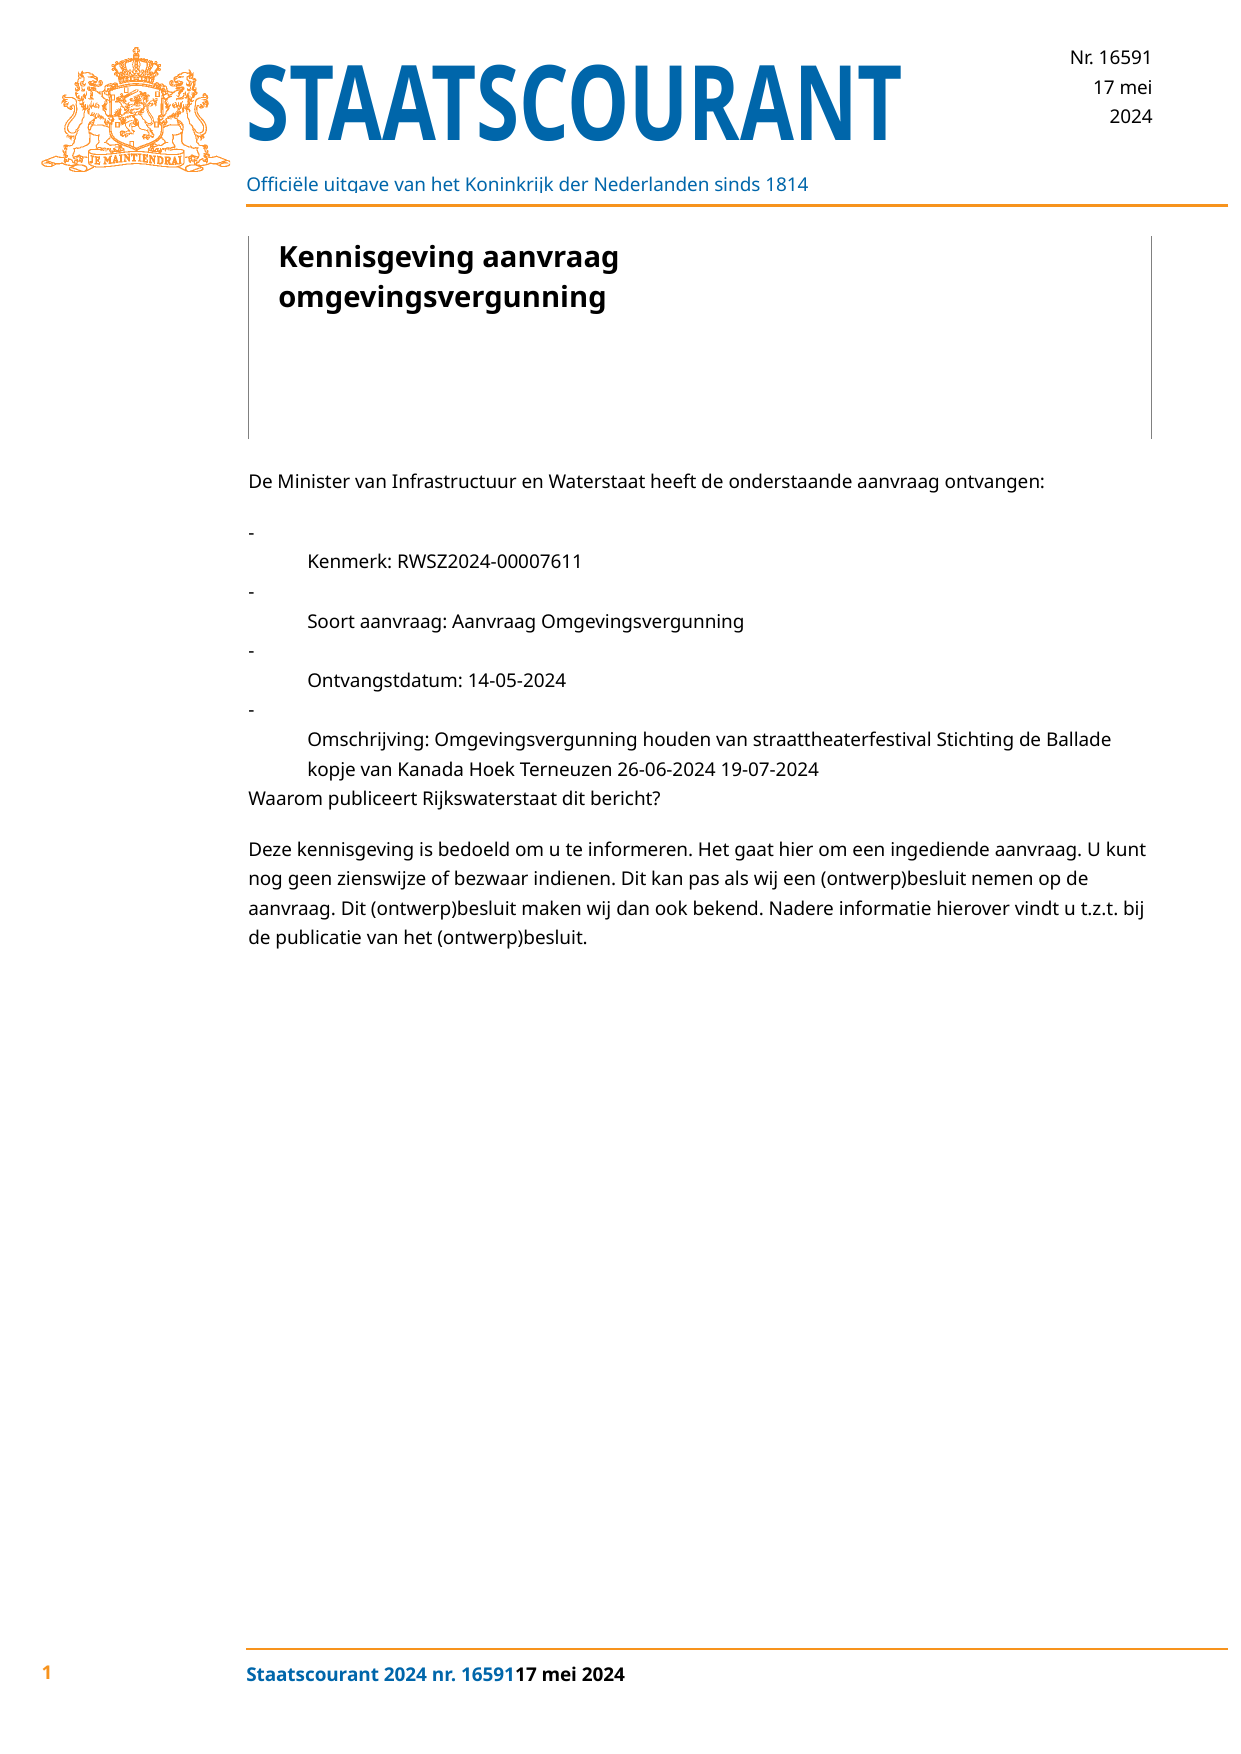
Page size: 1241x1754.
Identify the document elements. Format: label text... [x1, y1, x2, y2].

list Kenmerk: RWSZ2024-00007611 [248, 549, 1152, 574]
list Omschrijving: Omgevingsvergunning houden van straattheaterfestival Stichting de Ballade kopje van Kanada Hoek Terneuzen 26-06-2024 19-07-2024 [248, 726, 1152, 781]
text Deze kennisgeving is bedoeld om u te informeren. Het gaat hier om een ingediende aanvraag. U kunt nog geen zienswijze of bezwaar indienen. Dit kan pas als wij een (ontwerp)besluit nemen op de aanvraag. Dit (ontwerp)besluit maken wij dan ook bekend. Nadere informatie hierover vindt u t.z.t. bij de publicatie van het (ontwerp)besluit. [248, 836, 1152, 950]
picture [41, 47, 231, 172]
list Soort aanvraag: Aanvraag Omgevingsvergunning [248, 608, 1152, 633]
list Ontvangstdatum: 14-05-2024 [248, 667, 1152, 693]
table_header [1090, 236, 1151, 413]
table_header [850, 414, 1151, 439]
text Waarom publiceert Rijkswaterstaat dit bericht? [248, 785, 1152, 811]
table_header [850, 236, 912, 413]
text De Minister van Infrastructuur en Waterstaat heeft de onderstaande aanvraag ontvangen: [248, 469, 1152, 494]
table_header Kennisgeving aanvraag omgevingsvergunning [249, 236, 850, 439]
picture [912, 236, 1090, 414]
